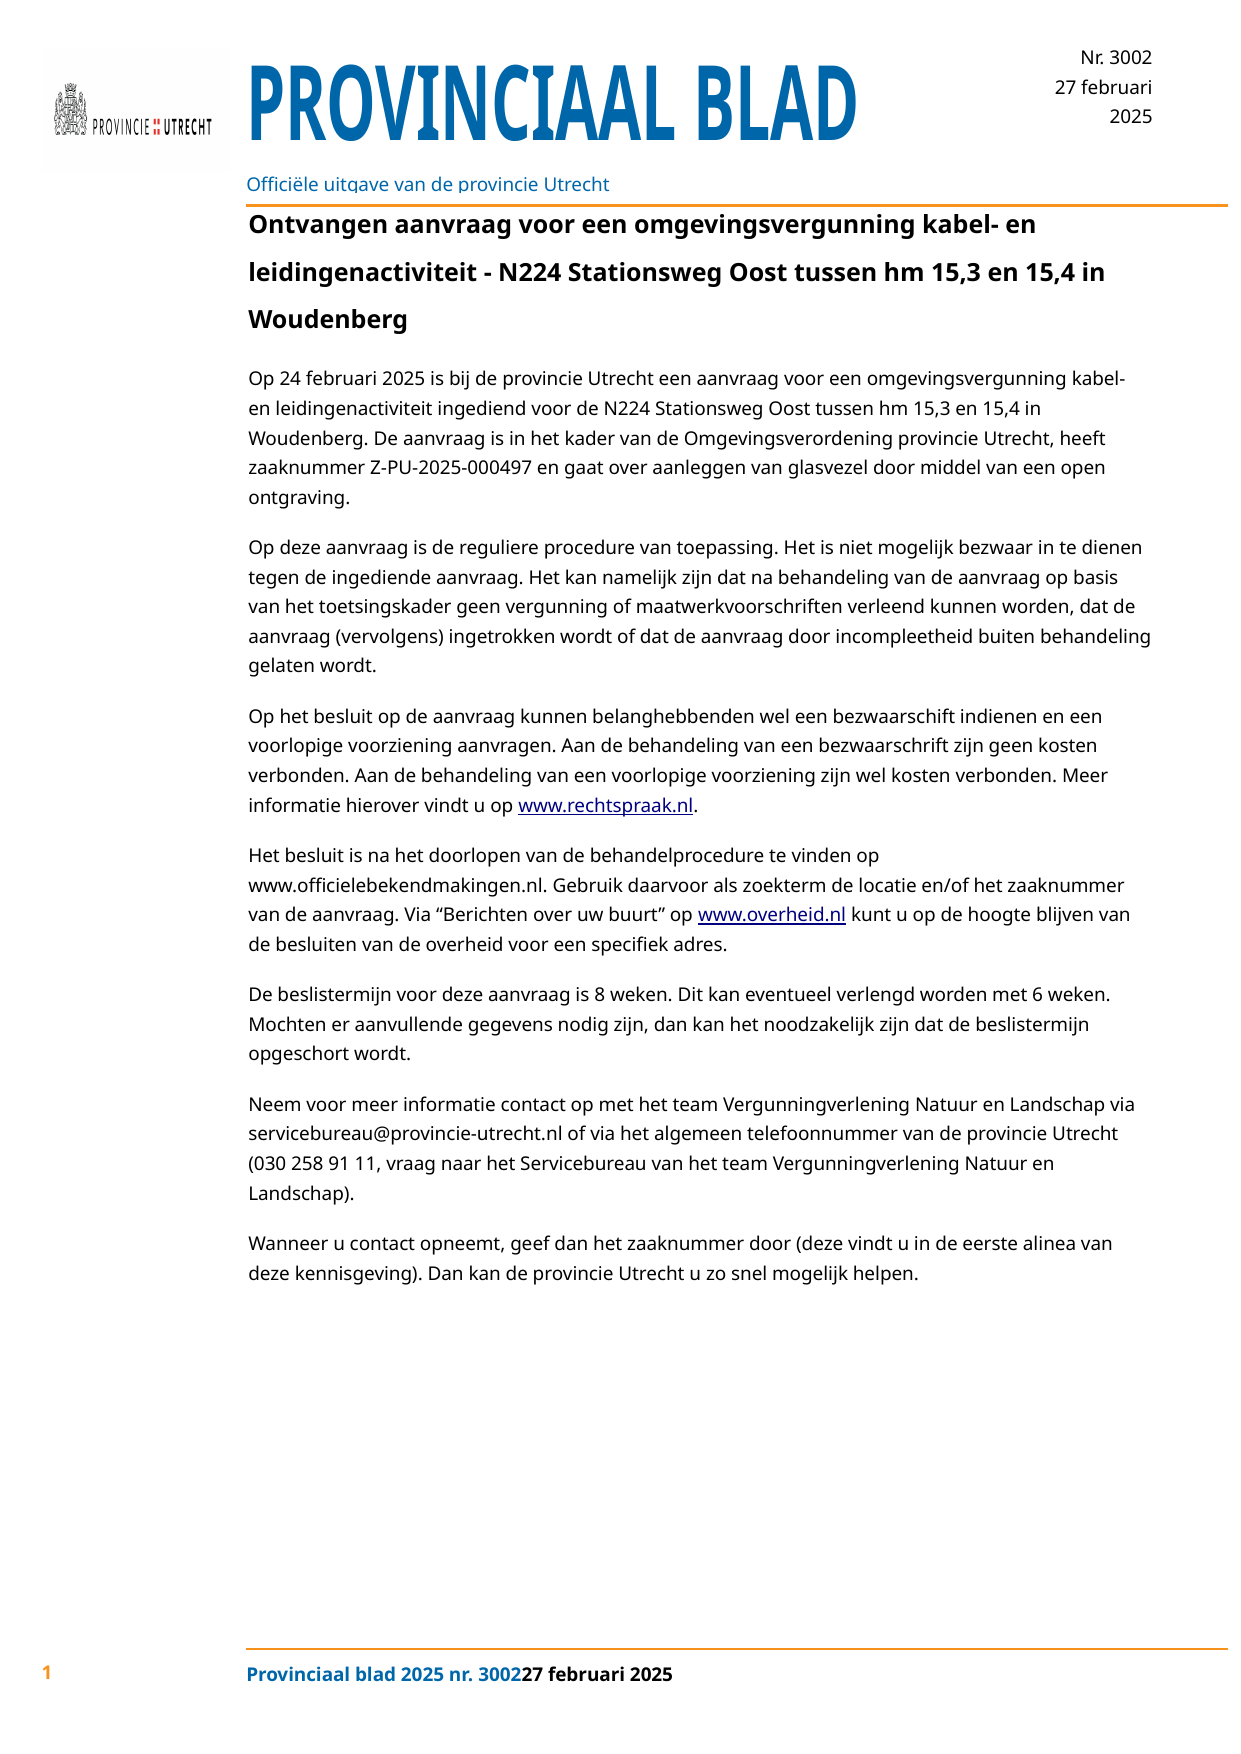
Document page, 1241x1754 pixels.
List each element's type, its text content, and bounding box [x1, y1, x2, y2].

text Ontvangen aanvraag voor een omgevingsvergunning kabel- en leidingenactiviteit - N224 Stationsweg Oost tussen hm 15,3 en 15,4 in Woudenberg [248, 207, 1152, 336]
text Wanneer u contact opneemt, geef dan het zaaknummer door (deze vindt u in de eerste alinea van deze kennisgeving). Dan kan de provincie Utrecht u zo snel mogelijk helpen. [248, 1230, 1152, 1285]
text Op het besluit op de aanvraag kunnen belanghebbenden wel een bezwaarschift indienen en een voorlopige voorziening aanvragen. Aan de behandeling van een bezwaarschrift zijn geen kosten verbonden. Aan de behandeling van een voorlopige voorziening zijn wel kosten verbonden. Meer informatie hierover vindt u op www.rechtspraak.nl. [248, 703, 1152, 817]
text Op deze aanvraag is de reguliere procedure van toepassing. Het is niet mogelijk bezwaar in te dienen tegen de ingediende aanvraag. Het kan namelijk zijn dat na behandeling van de aanvraag op basis van het toetsingskader geen vergunning of maatwerkvoorschriften verleend kunnen worden, dat de aanvraag (vervolgens) ingetrokken wordt of dat de aanvraag door incompleetheid buiten behandeling gelaten wordt. [248, 534, 1152, 678]
text Op 24 februari 2025 is bij de provincie Utrecht een aanvraag voor een omgevingsvergunning kabel- en leidingenactiviteit ingediend voor de N224 Stationsweg Oost tussen hm 15,3 en 15,4 in Woudenberg. De aanvraag is in het kader van de Omgevingsverordening provincie Utrecht, heeft zaaknummer Z-PU-2025-000497 en gaat over aanleggen van glasvezel door middel van een open ontgraving. [248, 366, 1152, 509]
picture [41, 47, 231, 172]
text Het besluit is na het doorlopen van de behandelprocedure te vinden op www.officielebekendmakingen.nl. Gebruik daarvoor als zoekterm de locatie en/of het zaaknummer van de aanvraag. Via “Berichten over uw buurt” op www.overheid.nl kunt u op de hoogte blijven van de besluiten van de overheid voor een specifiek adres. [248, 842, 1152, 957]
text De beslistermijn voor deze aanvraag is 8 weken. Dit kan eventueel verlengd worden met 6 weken. Mochten er aanvullende gegevens nodig zijn, dan kan het noodzakelijk zijn dat de beslistermijn opgeschort wordt. [248, 981, 1152, 1066]
text Neem voor meer informatie contact op met het team Vergunningverlening Natuur en Landschap via servicebureau@provincie-utrecht.nl of via het algemeen telefoonnummer van de provincie Utrecht (030 258 91 11, vraag naar het Servicebureau van het team Vergunningverlening Natuur en Landschap). [248, 1091, 1152, 1205]
